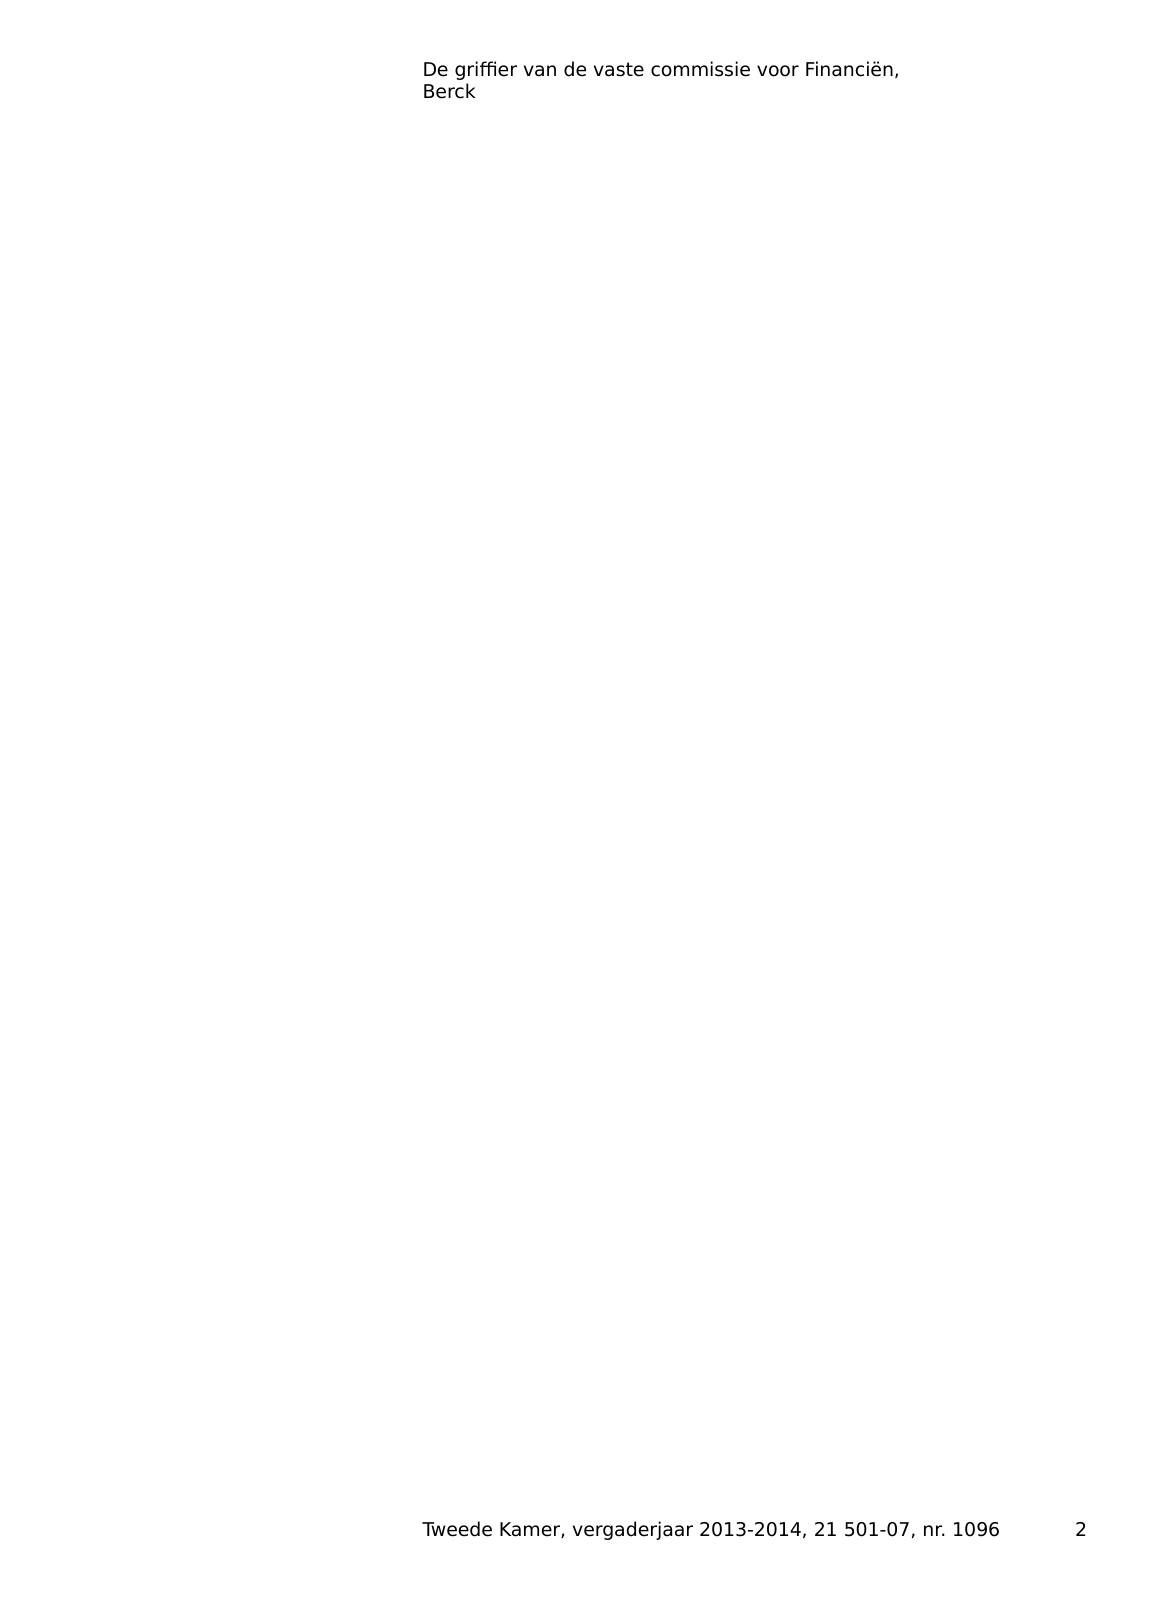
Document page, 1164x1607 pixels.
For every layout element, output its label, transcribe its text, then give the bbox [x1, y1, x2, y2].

text De griffier van de vaste commissie voor Financiën, Berck [422, 59, 1087, 103]
